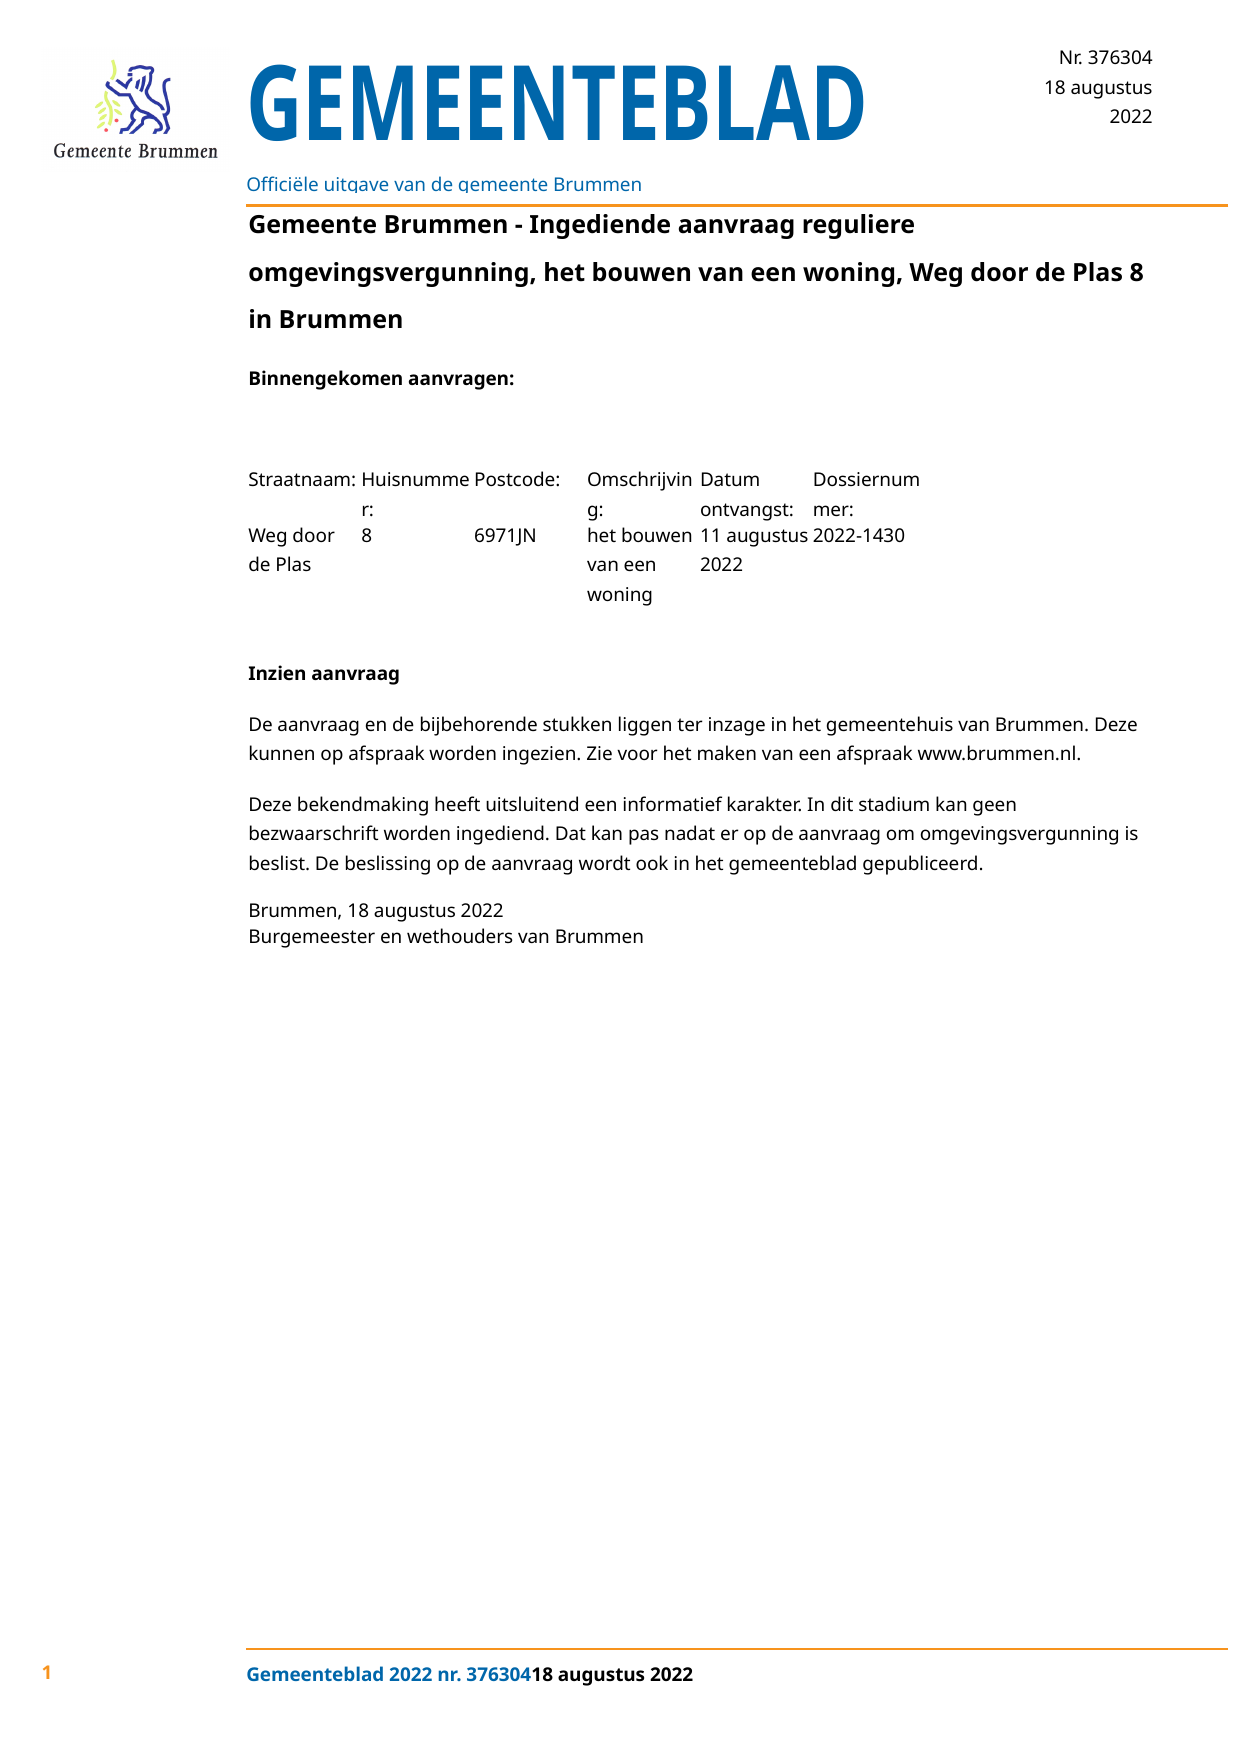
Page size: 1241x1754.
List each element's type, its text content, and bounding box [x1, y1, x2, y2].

table_cell 2022-1430 [813, 522, 926, 607]
table_cell [926, 522, 1038, 607]
table_header Postcode: [474, 466, 587, 522]
table_cell 8 [361, 522, 474, 607]
text Deze bekendmaking heeft uitsluitend een informatief karakter. In dit stadium kan geen bezwaarschrift worden ingediend. Dat kan pas nadat er op de aanvraag om omgevingsvergunning is beslist. De beslissing op de aanvraag wordt ook in het gemeenteblad gepubliceerd. [248, 791, 1152, 876]
table_header Omschrijving: [587, 466, 700, 522]
table_cell het bouwen van een woning [587, 522, 700, 607]
table_header Huisnummer: [361, 466, 474, 522]
picture [41, 47, 231, 172]
table_header [1039, 466, 1152, 522]
text Gemeente Brummen - Ingediende aanvraag reguliere omgevingsvergunning, het bouwen van een woning, Weg door de Plas 8 in Brummen [248, 207, 1152, 336]
table_cell 11 augustus 2022 [700, 522, 813, 607]
table_header Straatnaam: [248, 466, 361, 522]
text De aanvraag en de bijbehorende stukken liggen ter inzage in het gemeentehuis van Brummen. Deze kunnen op afspraak worden ingezien. Zie voor het maken van een afspraak www.brummen.nl. [248, 711, 1152, 766]
table_cell 6971JN [474, 522, 587, 607]
table_header Datum ontvangst: [700, 466, 813, 522]
text Burgemeester en wethouders van Brummen [248, 923, 1152, 949]
table_header Dossiernummer: [813, 466, 926, 522]
table_cell Weg door de Plas [248, 522, 361, 607]
text Inzien aanvraag [248, 660, 1152, 686]
text Binnengekomen aanvragen: [248, 366, 1152, 391]
table_cell [1039, 522, 1152, 607]
table_header [926, 466, 1038, 522]
text Brummen, 18 augustus 2022 [248, 898, 1152, 923]
